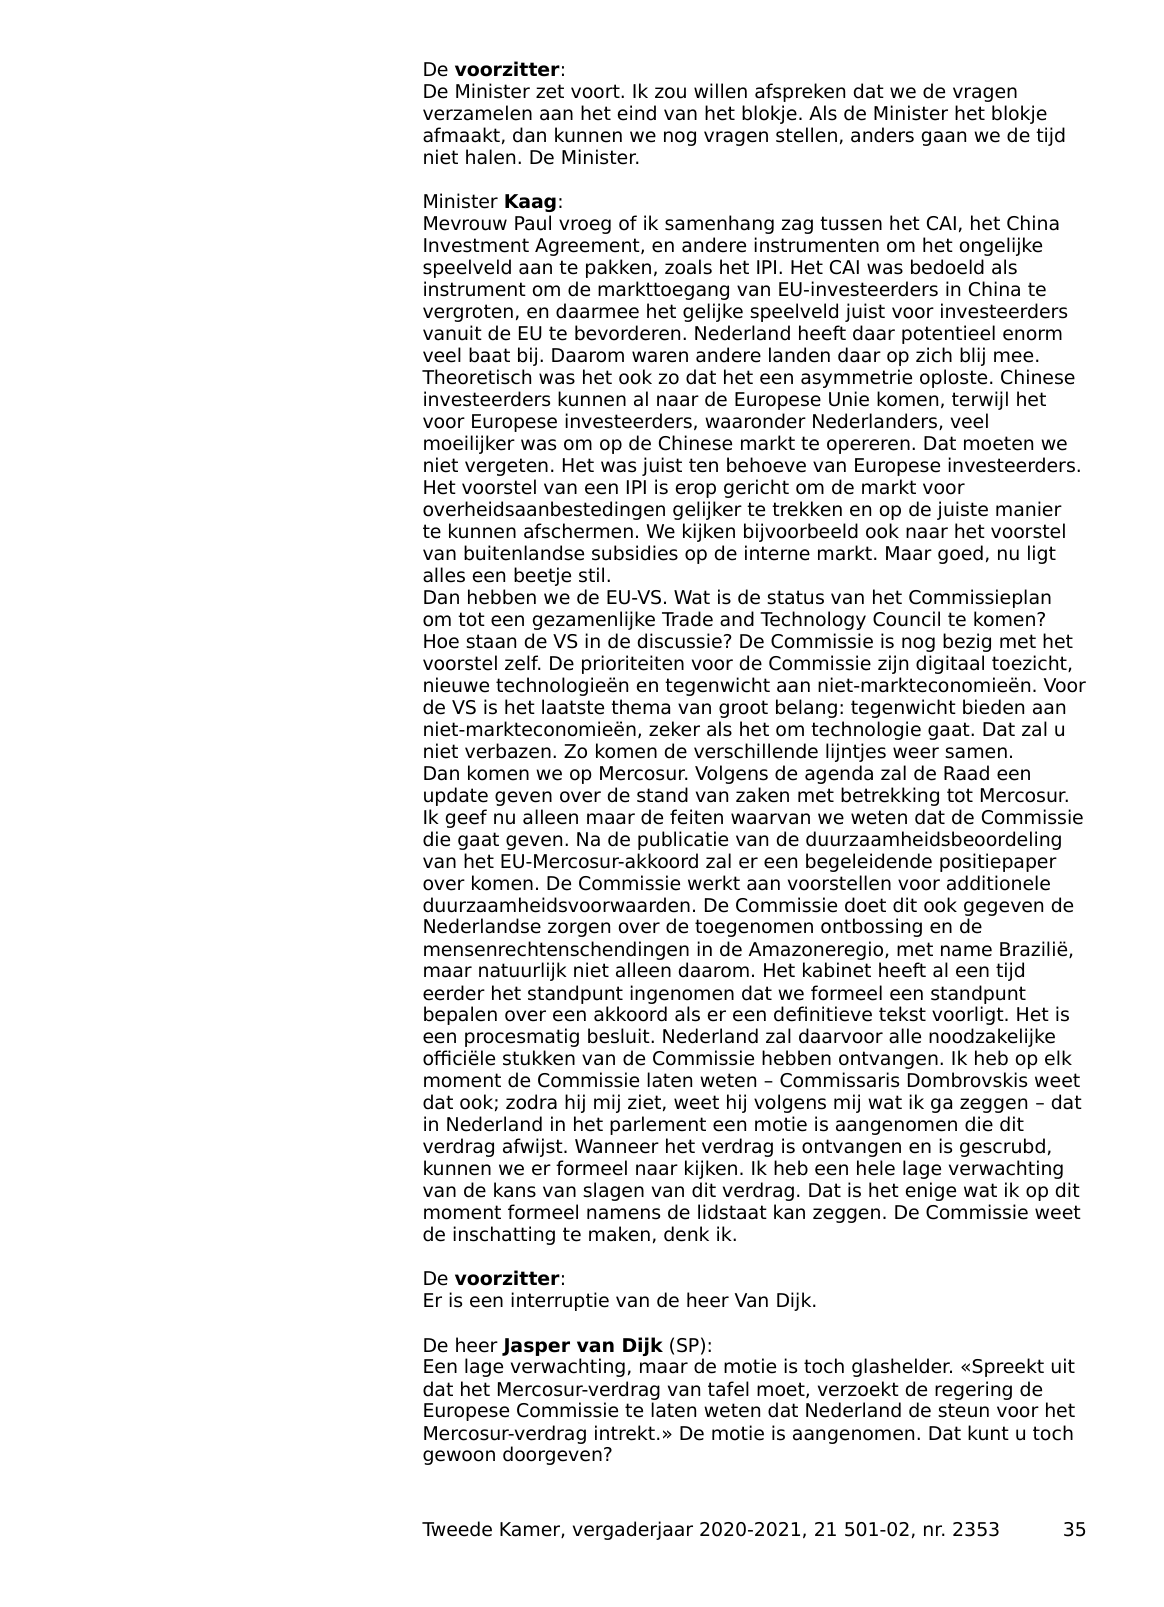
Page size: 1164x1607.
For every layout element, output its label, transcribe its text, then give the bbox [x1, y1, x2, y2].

text Minister Kaag: [422, 191, 1087, 213]
text De Minister zet voort. Ik zou willen afspreken dat we de vragen verzamelen aan het eind van het blokje. Als de Minister het blokje afmaakt, dan kunnen we nog vragen stellen, anders gaan we de tijd niet halen. De Minister. [422, 81, 1087, 169]
text Een lage verwachting, maar de motie is toch glashelder. «Spreekt uit dat het Mercosur-verdrag van tafel moet, verzoekt de regering de Europese Commissie te laten weten dat Nederland de steun voor het Mercosur-verdrag intrekt.» De motie is aangenomen. Dat kunt u toch gewoon doorgeven? [422, 1356, 1087, 1466]
text Mevrouw Paul vroeg of ik samenhang zag tussen het CAI, het China Investment Agreement, en andere instrumenten om het ongelijke speelveld aan te pakken, zoals het IPI. Het CAI was bedoeld als instrument om de markttoegang van EU-investeerders in China te vergroten, en daarmee het gelijke speelveld juist voor investeerders vanuit de EU te bevorderen. Nederland heeft daar potentieel enorm veel baat bij. Daarom waren andere landen daar op zich blij mee. Theoretisch was het ook zo dat het een asymmetrie oploste. Chinese investeerders kunnen al naar de Europese Unie komen, terwijl het voor Europese investeerders, waaronder Nederlanders, veel moeilijker was om op de Chinese markt te opereren. Dat moeten we niet vergeten. Het was juist ten behoeve van Europese investeerders. Het voorstel van een IPI is erop gericht om de markt voor overheidsaanbestedingen gelijker te trekken en op de juiste manier te kunnen afschermen. We kijken bijvoorbeeld ook naar het voorstel van buitenlandse subsidies op de interne markt. Maar goed, nu ligt alles een beetje stil. [422, 213, 1087, 587]
text Er is een interruptie van de heer Van Dijk. [422, 1290, 1087, 1312]
text Dan hebben we de EU-VS. Wat is de status van het Commissieplan om tot een gezamenlijke Trade and Technology Council te komen? Hoe staan de VS in de discussie? De Commissie is nog bezig met het voorstel zelf. De prioriteiten voor de Commissie zijn digitaal toezicht, nieuwe technologieën en tegenwicht aan niet-markteconomieën. Voor de VS is het laatste thema van groot belang: tegenwicht bieden aan niet-markteconomieën, zeker als het om technologie gaat. Dat zal u niet verbazen. Zo komen de verschillende lijntjes weer samen. [422, 587, 1087, 763]
text Dan komen we op Mercosur. Volgens de agenda zal de Raad een update geven over de stand van zaken met betrekking tot Mercosur. Ik geef nu alleen maar de feiten waarvan we weten dat de Commissie die gaat geven. Na de publicatie van de duurzaamheidsbeoordeling van het EU-Mercosur-akkoord zal er een begeleidende positiepaper over komen. De Commissie werkt aan voorstellen voor additionele duurzaamheidsvoorwaarden. De Commissie doet dit ook gegeven de Nederlandse zorgen over de toegenomen ontbossing en de mensenrechtenschendingen in de Amazoneregio, met name Brazilië, maar natuurlijk niet alleen daarom. Het kabinet heeft al een tijd eerder het standpunt ingenomen dat we formeel een standpunt bepalen over een akkoord als er een definitieve tekst voorligt. Het is een procesmatig besluit. Nederland zal daarvoor alle noodzakelijke officiële stukken van de Commissie hebben ontvangen. Ik heb op elk moment de Commissie laten weten – Commissaris Dombrovskis weet dat ook; zodra hij mij ziet, weet hij volgens mij wat ik ga zeggen – dat in Nederland in het parlement een motie is aangenomen die dit verdrag afwijst. Wanneer het verdrag is ontvangen en is gescrubd, kunnen we er formeel naar kijken. Ik heb een hele lage verwachting van de kans van slagen van dit verdrag. Dat is het enige wat ik op dit moment formeel namens de lidstaat kan zeggen. De Commissie weet de inschatting te maken, denk ik. [422, 763, 1087, 1246]
text De voorzitter: [422, 1268, 1087, 1290]
text De voorzitter: [422, 59, 1087, 81]
text De heer Jasper van Dijk (SP): [422, 1334, 1087, 1356]
